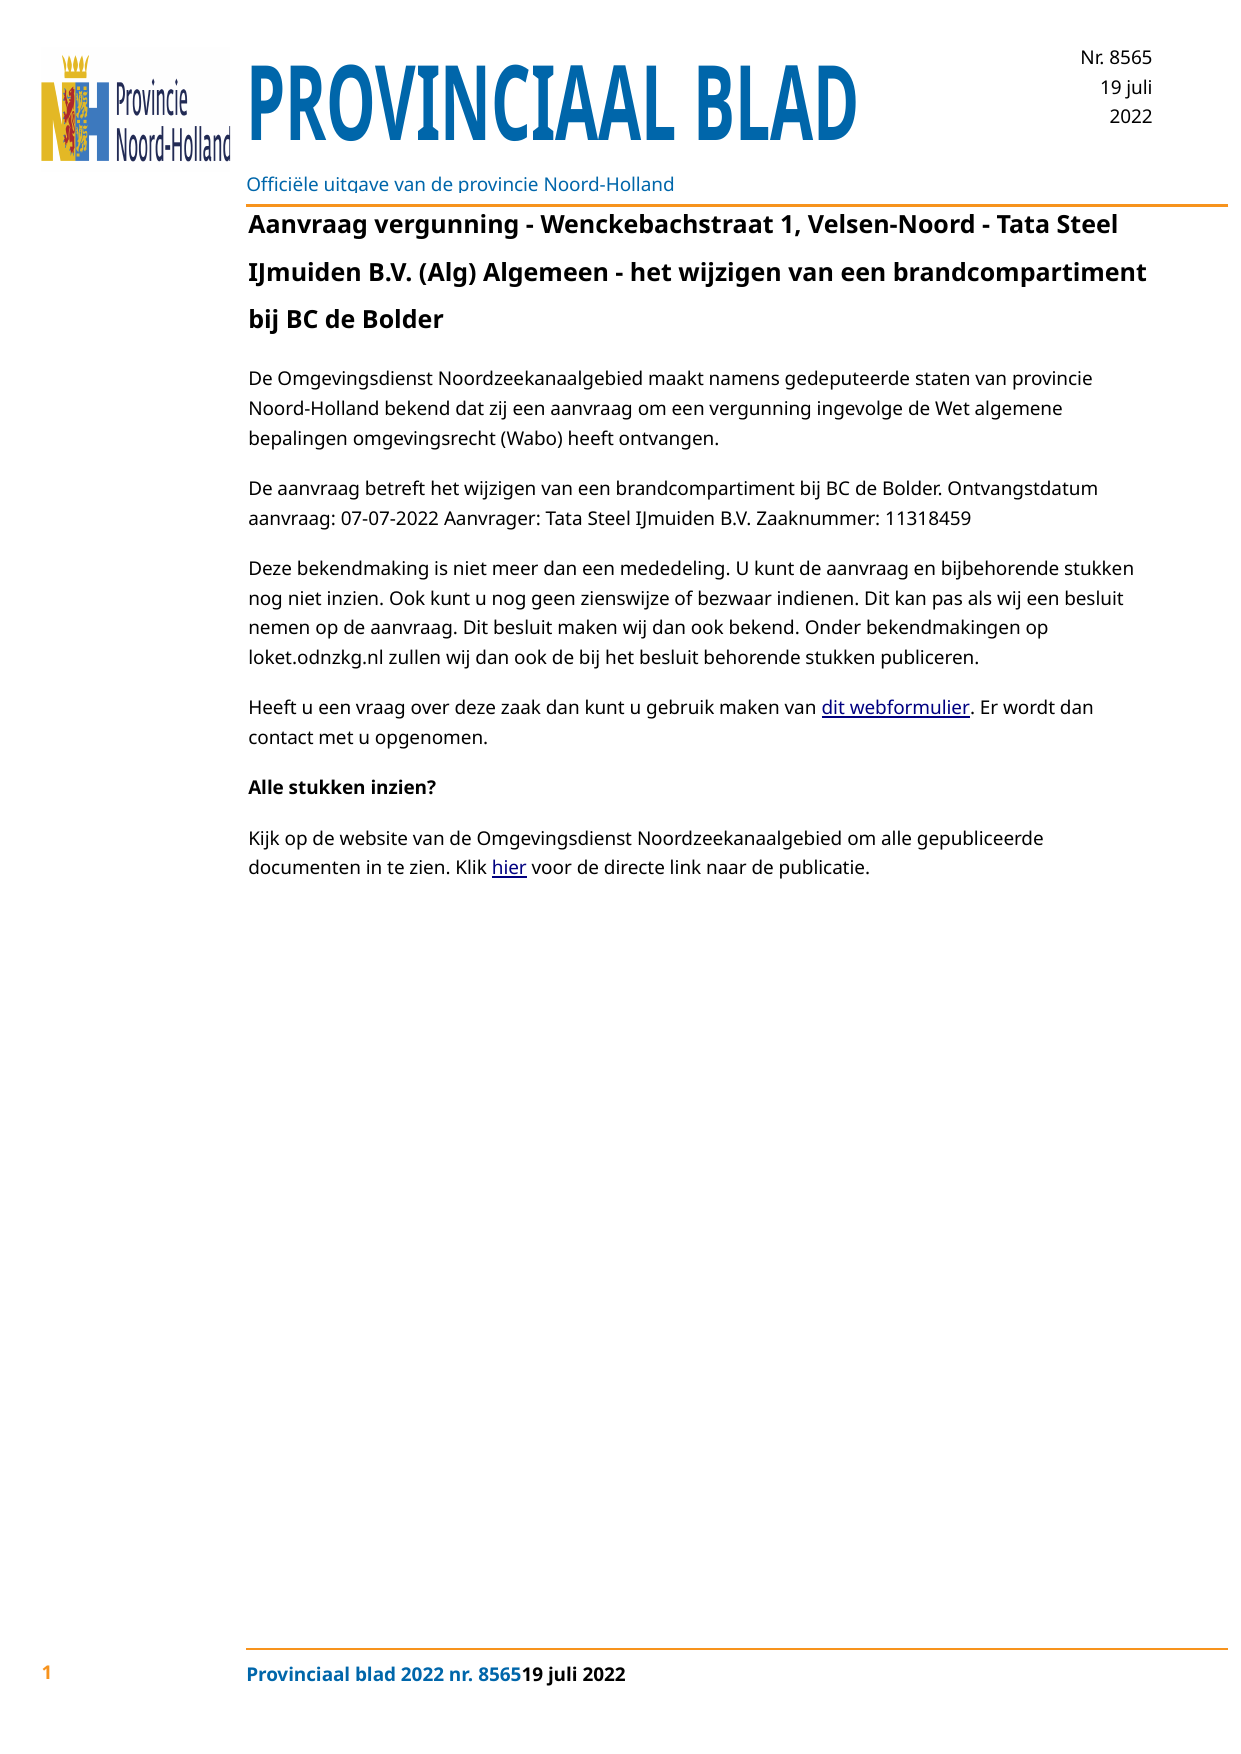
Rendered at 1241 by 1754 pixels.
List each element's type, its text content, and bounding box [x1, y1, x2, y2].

text De aanvraag betreft het wijzigen van een brandcompartiment bij BC de Bolder. Ontvangstdatum aanvraag: 07-07-2022 Aanvrager: Tata Steel IJmuiden B.V. Zaaknummer: 11318459 [248, 475, 1152, 530]
text Aanvraag vergunning - Wenckebachstraat 1, Velsen-Noord - Tata Steel IJmuiden B.V. (Alg) Algemeen - het wijzigen van een brandcompartiment bij BC de Bolder [248, 207, 1152, 336]
picture [41, 47, 231, 172]
text Alle stukken inzien? [248, 774, 1152, 800]
text Deze bekendmaking is niet meer dan een mededeling. U kunt de aanvraag en bijbehorende stukken nog niet inzien. Ook kunt u nog geen zienswijze of bezwaar indienen. Dit kan pas als wij een besluit nemen op de aanvraag. Dit besluit maken wij dan ook bekend. Onder bekendmakingen op loket.odnzkg.nl zullen wij dan ook de bij het besluit behorende stukken publiceren. [248, 555, 1152, 669]
text Heeft u een vraag over deze zaak dan kunt u gebruik maken van dit webformulier. Er wordt dan contact met u opgenomen. [248, 694, 1152, 749]
text De Omgevingsdienst Noordzeekanaalgebied maakt namens gedeputeerde staten van provincie Noord-Holland bekend dat zij een aanvraag om een vergunning ingevolge de Wet algemene bepalingen omgevingsrecht (Wabo) heeft ontvangen. [248, 366, 1152, 450]
text Kijk op de website van de Omgevingsdienst Noordzeekanaalgebied om alle gepubliceerde documenten in te zien. Klik hier voor de directe link naar de publicatie. [248, 825, 1152, 880]
